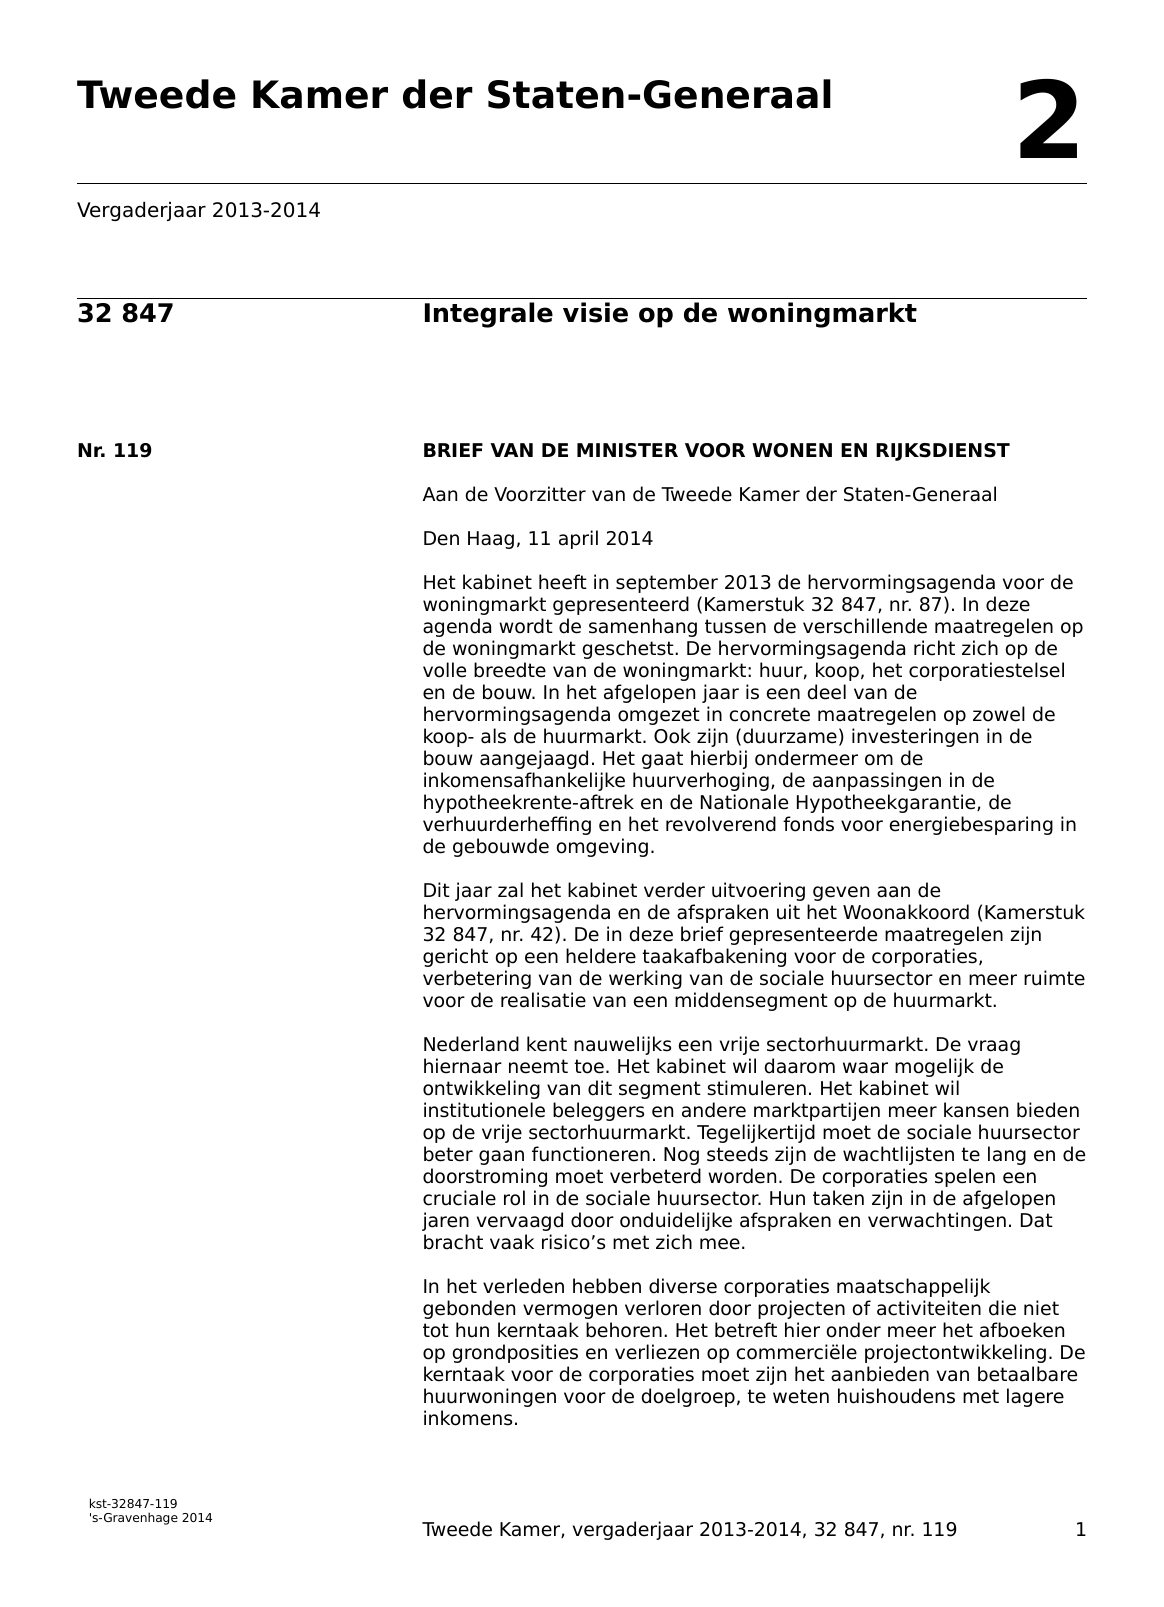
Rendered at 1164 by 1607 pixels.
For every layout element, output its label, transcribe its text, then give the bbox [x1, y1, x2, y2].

text In het verleden hebben diverse corporaties maatschappelijk gebonden vermogen verloren door projecten of activiteiten die niet tot hun kerntaak behoren. Het betreft hier onder meer het afboeken op grondposities en verliezen op commerciële projectontwikkeling. De kerntaak voor de corporaties moet zijn het aanbieden van betaalbare huurwoningen voor de doelgroep, te weten huishoudens met lagere inkomens. [422, 1276, 1087, 1430]
text 's-Gravenhage 2014 [88, 1511, 323, 1525]
text Dit jaar zal het kabinet verder uitvoering geven aan de hervormingsagenda en de afspraken uit het Woonakkoord (Kamerstuk 32 847, nr. 42). De in deze brief gepresenteerde maatregelen zijn gericht op een heldere taakafbakening voor de corporaties, verbetering van de werking van de sociale huursector en meer ruimte voor de realisatie van een middensegment op de huurmarkt. [422, 880, 1087, 1012]
text Nederland kent nauwelijks een vrije sectorhuurmarkt. De vraag hiernaar neemt toe. Het kabinet wil daarom waar mogelijk de ontwikkeling van dit segment stimuleren. Het kabinet wil institutionele beleggers en andere marktpartijen meer kansen bieden op de vrije sectorhuurmarkt. Tegelijkertijd moet de sociale huursector beter gaan functioneren. Nog steeds zijn de wachtlijsten te lang en de doorstroming moet verbeterd worden. De corporaties spelen een cruciale rol in de sociale huursector. Hun taken zijn in de afgelopen jaren vervaagd door onduidelijke afspraken en verwachtingen. Dat bracht vaak risico’s met zich mee. [422, 1034, 1087, 1254]
text kst-32847-119 [88, 1497, 323, 1511]
table_cell Vergaderjaar 2013-2014 [77, 184, 1087, 298]
text Den Haag, 11 april 2014 [422, 528, 1087, 550]
subtitle 32 847 Integrale visie op de woningmarkt [77, 299, 1087, 329]
subtitle Nr. 119 BRIEF VAN DE MINISTER VOOR WONEN EN RIJKSDIENST [77, 440, 1087, 462]
text Aan de Voorzitter van de Tweede Kamer der Staten-Generaal [422, 484, 1087, 506]
text Het kabinet heeft in september 2013 de hervormingsagenda voor de woningmarkt gepresenteerd (Kamerstuk 32 847, nr. 87). In deze agenda wordt de samenhang tussen de verschillende maatregelen op de woningmarkt geschetst. De hervormingsagenda richt zich op de volle breedte van de woningmarkt: huur, koop, het corporatiestelsel en de bouw. In het afgelopen jaar is een deel van de hervormingsagenda omgezet in concrete maatregelen op zowel de koop- als de huurmarkt. Ook zijn (duurzame) investeringen in de bouw aangejaagd. Het gaat hierbij ondermeer om de inkomensafhankelijke huurverhoging, de aanpassingen in de hypotheekrente-aftrek en de Nationale Hypotheekgarantie, de verhuurderheffing en het revolverend fonds voor energiebesparing in de gebouwde omgeving. [422, 572, 1087, 858]
table_header 2 [886, 59, 1087, 183]
table_header Tweede Kamer der Staten-Generaal [77, 59, 886, 183]
